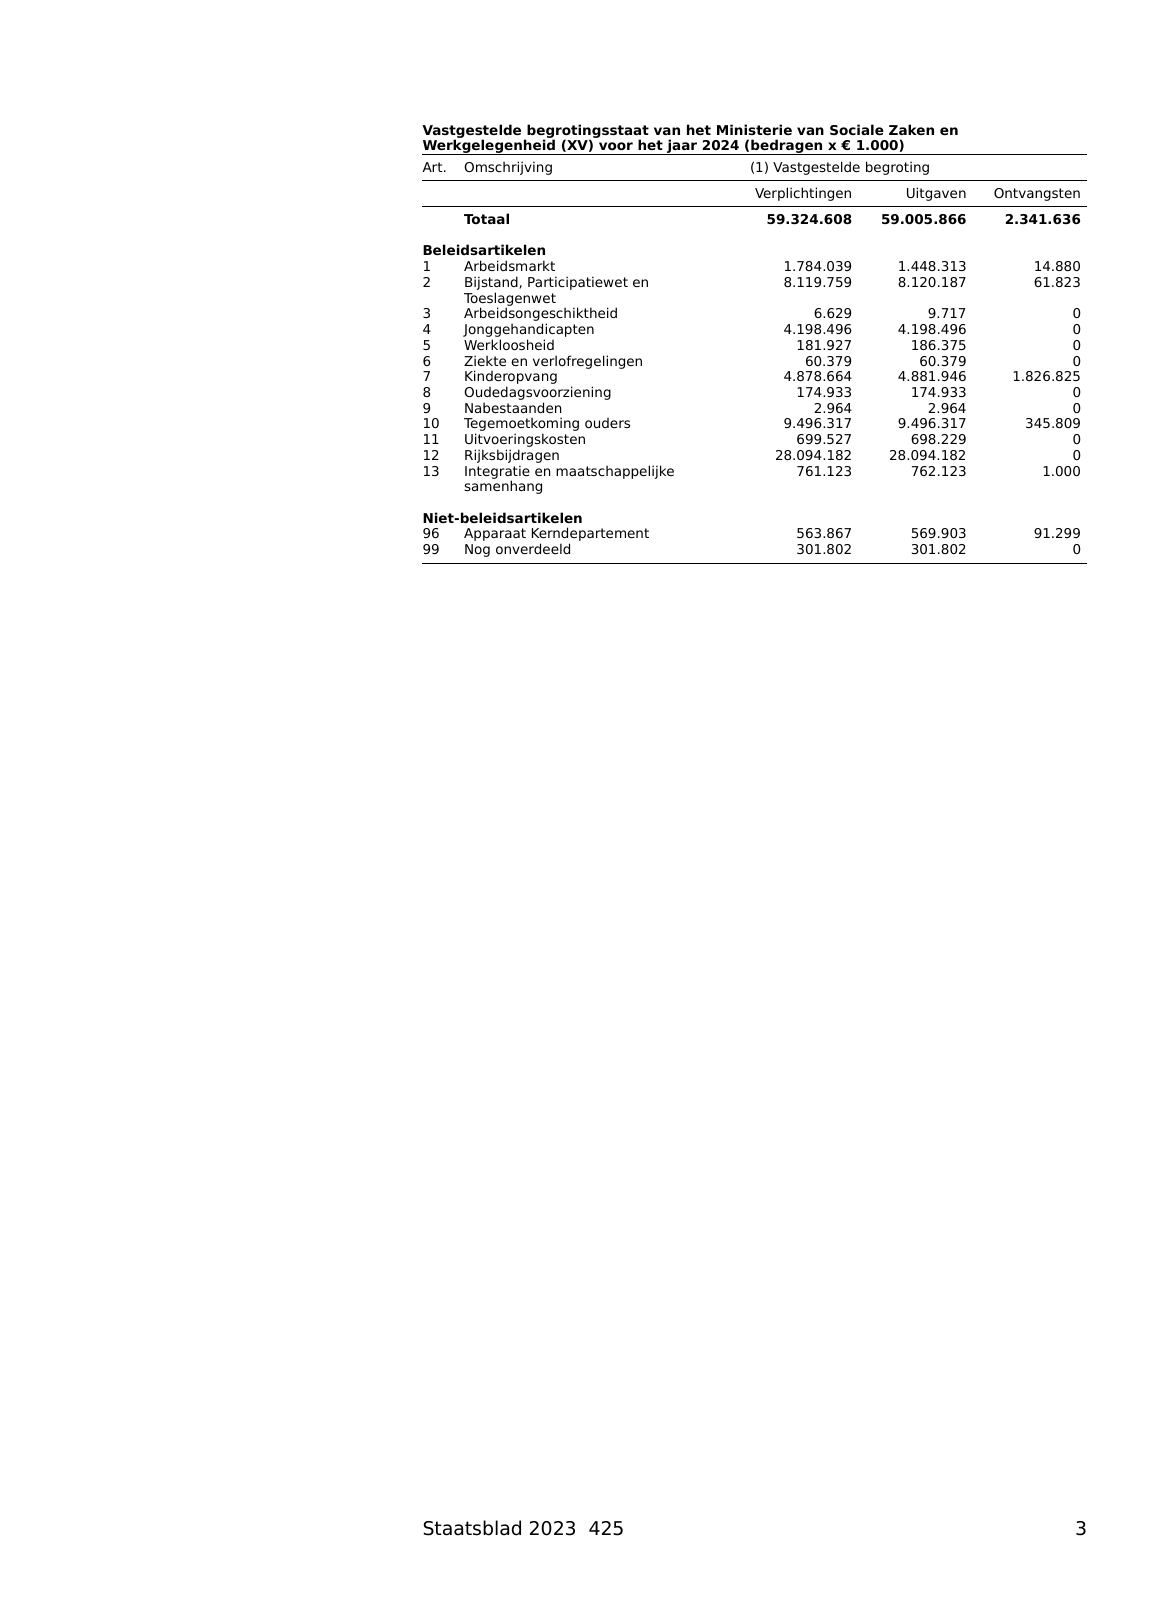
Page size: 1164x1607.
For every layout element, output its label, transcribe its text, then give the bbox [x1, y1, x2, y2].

table_cell 60.379 [858, 353, 972, 369]
table_cell [422, 228, 458, 243]
table_cell 1.000 [972, 464, 1087, 495]
table_cell 8.119.759 [744, 275, 858, 306]
table_cell [744, 243, 858, 259]
table_cell 0 [972, 322, 1087, 338]
table_cell 301.802 [858, 542, 972, 562]
table_cell [458, 495, 744, 511]
table_cell [744, 511, 858, 526]
table_cell [422, 181, 458, 206]
table_cell 186.375 [858, 338, 972, 353]
table_cell 7 [422, 369, 458, 385]
table_cell 60.379 [744, 353, 858, 369]
table_cell 12 [422, 448, 458, 463]
table_cell [744, 228, 858, 243]
table_cell 1.448.313 [858, 259, 972, 275]
table_cell 8.120.187 [858, 275, 972, 306]
table_cell [422, 495, 458, 511]
table_cell 13 [422, 464, 458, 495]
table_cell Arbeidsmarkt [458, 259, 744, 275]
table_cell 9.717 [858, 306, 972, 322]
table_cell [858, 243, 972, 259]
table_cell 10 [422, 416, 458, 432]
table_cell [972, 511, 1087, 526]
table_cell Integratie en maatschappelijke samenhang [458, 464, 744, 495]
table_cell 96 [422, 526, 458, 542]
table_cell 4 [422, 322, 458, 338]
table_cell 6 [422, 353, 458, 369]
table_cell 61.823 [972, 275, 1087, 306]
table_cell 5 [422, 338, 458, 353]
table_cell 762.123 [858, 464, 972, 495]
table_cell Oudedagsvoorziening [458, 385, 744, 401]
table_cell [972, 243, 1087, 259]
table_cell 9 [422, 401, 458, 416]
table_cell Ontvangsten [972, 181, 1087, 206]
table_cell 0 [972, 338, 1087, 353]
table_cell Uitvoeringskosten [458, 432, 744, 448]
table_cell 1.784.039 [744, 259, 858, 275]
table_cell 28.094.182 [744, 448, 858, 463]
table_cell Verplichtingen [744, 181, 858, 206]
table_cell 301.802 [744, 542, 858, 562]
table_cell 8 [422, 385, 458, 401]
table_cell Beleidsartikelen [422, 243, 744, 259]
table_cell [858, 511, 972, 526]
table_cell Omschrijving [458, 155, 744, 180]
table_cell Art. [422, 155, 458, 180]
table_cell [972, 228, 1087, 243]
table_cell Kinderopvang [458, 369, 744, 385]
table_cell [458, 228, 744, 243]
table_cell [422, 207, 458, 227]
table_cell Uitgaven [858, 181, 972, 206]
table_cell Rijksbijdragen [458, 448, 744, 463]
table_cell 9.496.317 [744, 416, 858, 432]
table_cell 174.933 [858, 385, 972, 401]
table_cell Totaal [458, 207, 744, 227]
table_cell Jonggehandicapten [458, 322, 744, 338]
table_cell 699.527 [744, 432, 858, 448]
table_cell 99 [422, 542, 458, 562]
table_cell 0 [972, 385, 1087, 401]
table_cell 6.629 [744, 306, 858, 322]
table_cell 563.867 [744, 526, 858, 542]
table_cell 0 [972, 353, 1087, 369]
table_cell 0 [972, 401, 1087, 416]
table_cell Nog onverdeeld [458, 542, 744, 562]
table_cell 761.123 [744, 464, 858, 495]
table_cell [744, 495, 858, 511]
table_cell 2.964 [858, 401, 972, 416]
table_cell Nabestaanden [458, 401, 744, 416]
table_cell 0 [972, 542, 1087, 562]
table_cell 1.826.825 [972, 369, 1087, 385]
table_cell Werkloosheid [458, 338, 744, 353]
table_cell 4.198.496 [744, 322, 858, 338]
table_cell [858, 495, 972, 511]
table_cell (1) Vastgestelde begroting [744, 155, 1087, 180]
table_cell [972, 495, 1087, 511]
table_cell 2.341.636 [972, 207, 1087, 227]
table_cell 181.927 [744, 338, 858, 353]
table_cell Bijstand, Participatiewet en Toeslagenwet [458, 275, 744, 306]
table_cell [858, 228, 972, 243]
table_cell [458, 181, 744, 206]
table_cell 698.229 [858, 432, 972, 448]
table_cell 174.933 [744, 385, 858, 401]
table_cell 14.880 [972, 259, 1087, 275]
table_cell 11 [422, 432, 458, 448]
table_cell 59.324.608 [744, 207, 858, 227]
table_cell 569.903 [858, 526, 972, 542]
table_cell 0 [972, 448, 1087, 463]
table_cell 4.881.946 [858, 369, 972, 385]
table_cell 2 [422, 275, 458, 306]
table_header Vastgestelde begrotingsstaat van het Ministerie van Sociale Zaken en Werkgelegenheid (XV) voor het jaar 2024 (bedragen x € 1.000) [422, 122, 1087, 154]
table_cell 2.964 [744, 401, 858, 416]
table_cell 59.005.866 [858, 207, 972, 227]
table_cell Ziekte en verlofregelingen [458, 353, 744, 369]
table_cell 3 [422, 306, 458, 322]
table_cell 91.299 [972, 526, 1087, 542]
table_cell 0 [972, 306, 1087, 322]
table_cell Tegemoetkoming ouders [458, 416, 744, 432]
table_cell Apparaat Kerndepartement [458, 526, 744, 542]
table_cell 4.198.496 [858, 322, 972, 338]
table_cell 4.878.664 [744, 369, 858, 385]
table_cell Arbeidsongeschiktheid [458, 306, 744, 322]
table_cell 1 [422, 259, 458, 275]
table_cell 28.094.182 [858, 448, 972, 463]
table_cell 0 [972, 432, 1087, 448]
table_cell 345.809 [972, 416, 1087, 432]
table_cell Niet-beleidsartikelen [422, 511, 744, 526]
table_cell 9.496.317 [858, 416, 972, 432]
